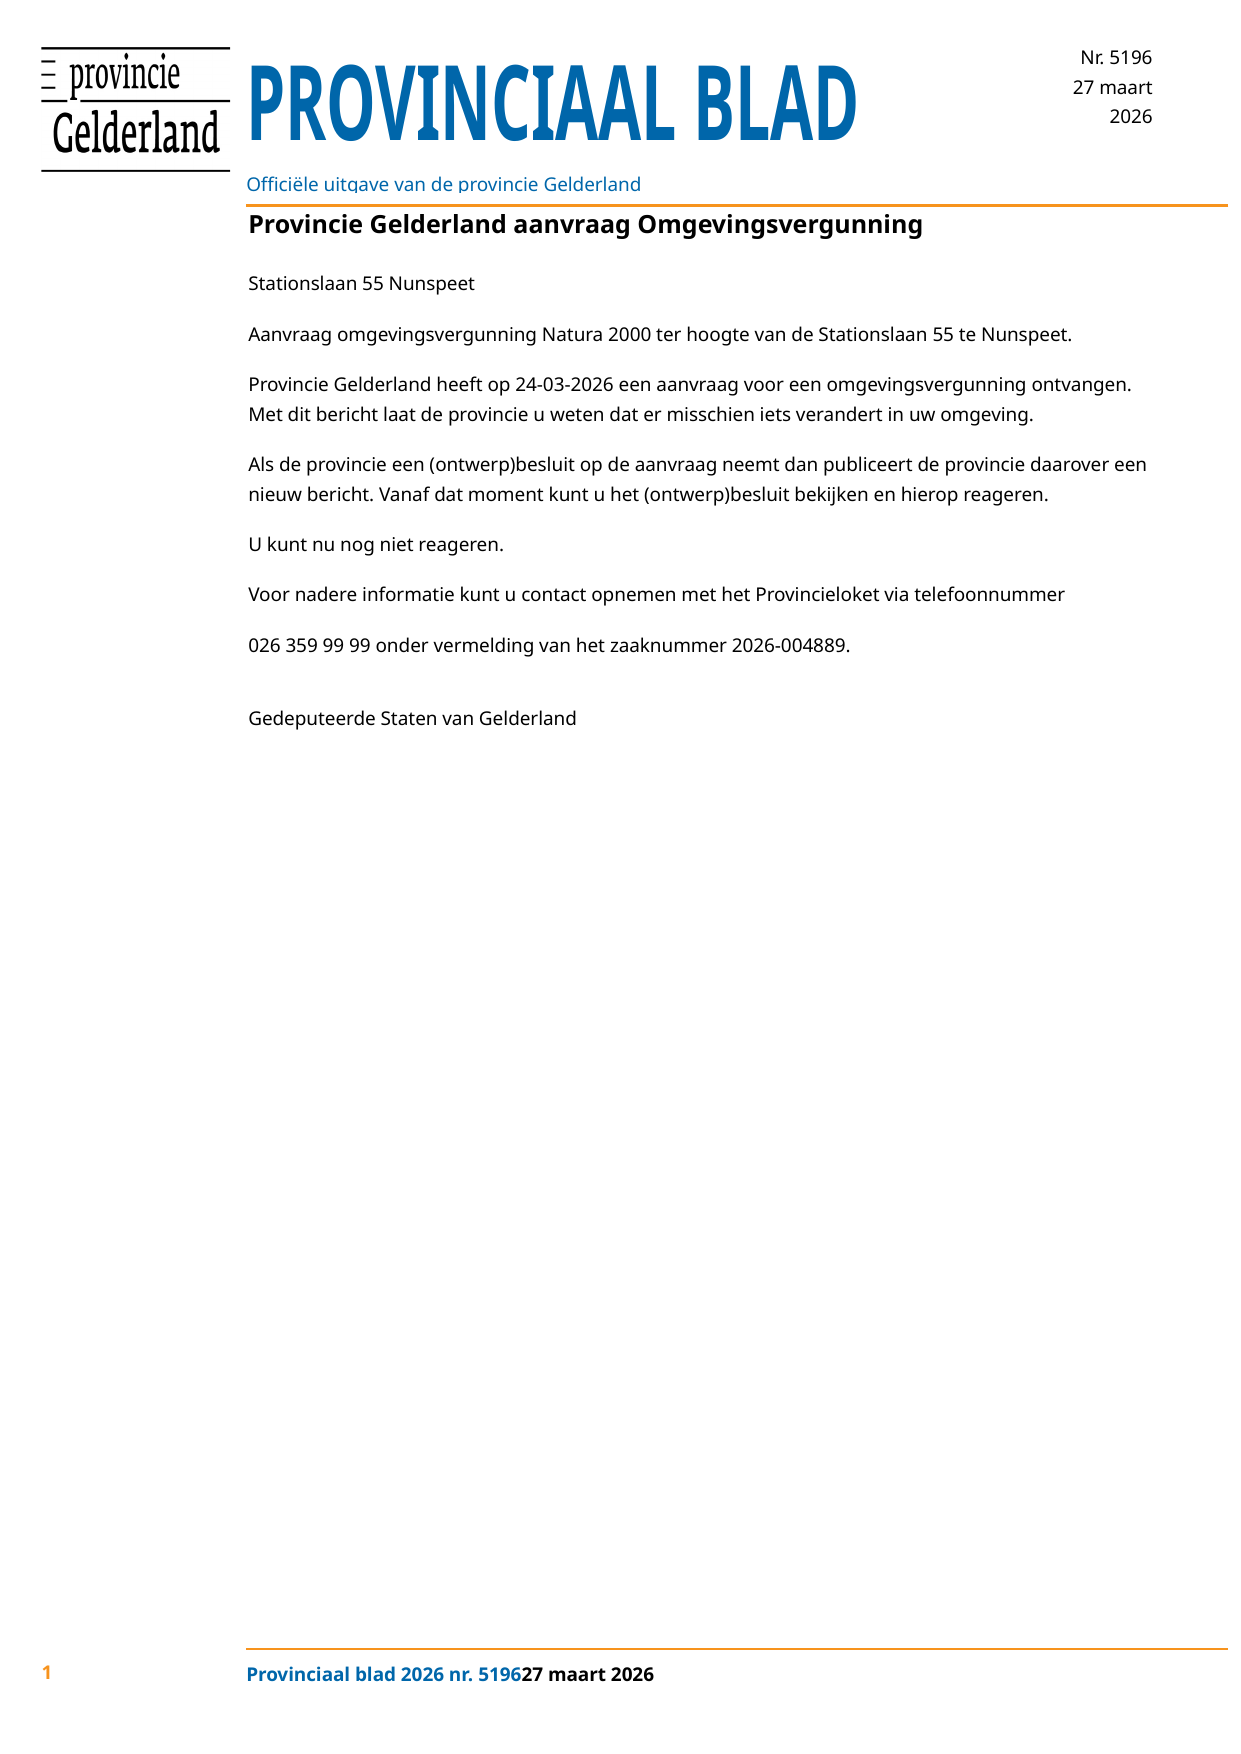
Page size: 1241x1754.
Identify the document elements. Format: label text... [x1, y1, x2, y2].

text Stationslaan 55 Nunspeet [248, 270, 1152, 296]
text Aanvraag omgevingsvergunning Natura 2000 ter hoogte van de Stationslaan 55 te Nunspeet. [248, 321, 1152, 346]
text Provincie Gelderland aanvraag Omgevingsvergunning [248, 207, 1152, 241]
text Gedeputeerde Staten van Gelderland [248, 706, 1152, 731]
picture [41, 47, 231, 172]
text Als de provincie een (ontwerp)besluit op de aanvraag neemt dan publiceert de provincie daarover een nieuw bericht. Vanaf dat moment kunt u het (ontwerp)besluit bekijken en hierop reageren. [248, 451, 1152, 506]
text U kunt nu nog niet reageren. [248, 531, 1152, 557]
text Provincie Gelderland heeft op 24-03-2026 een aanvraag voor een omgevingsvergunning ontvangen. Met dit bericht laat de provincie u weten dat er misschien iets verandert in uw omgeving. [248, 371, 1152, 426]
text 026 359 99 99 onder vermelding van het zaaknummer 2026-004889. [248, 632, 1152, 658]
text Voor nadere informatie kunt u contact opnemen met het Provincieloket via telefoonnummer [248, 582, 1152, 607]
